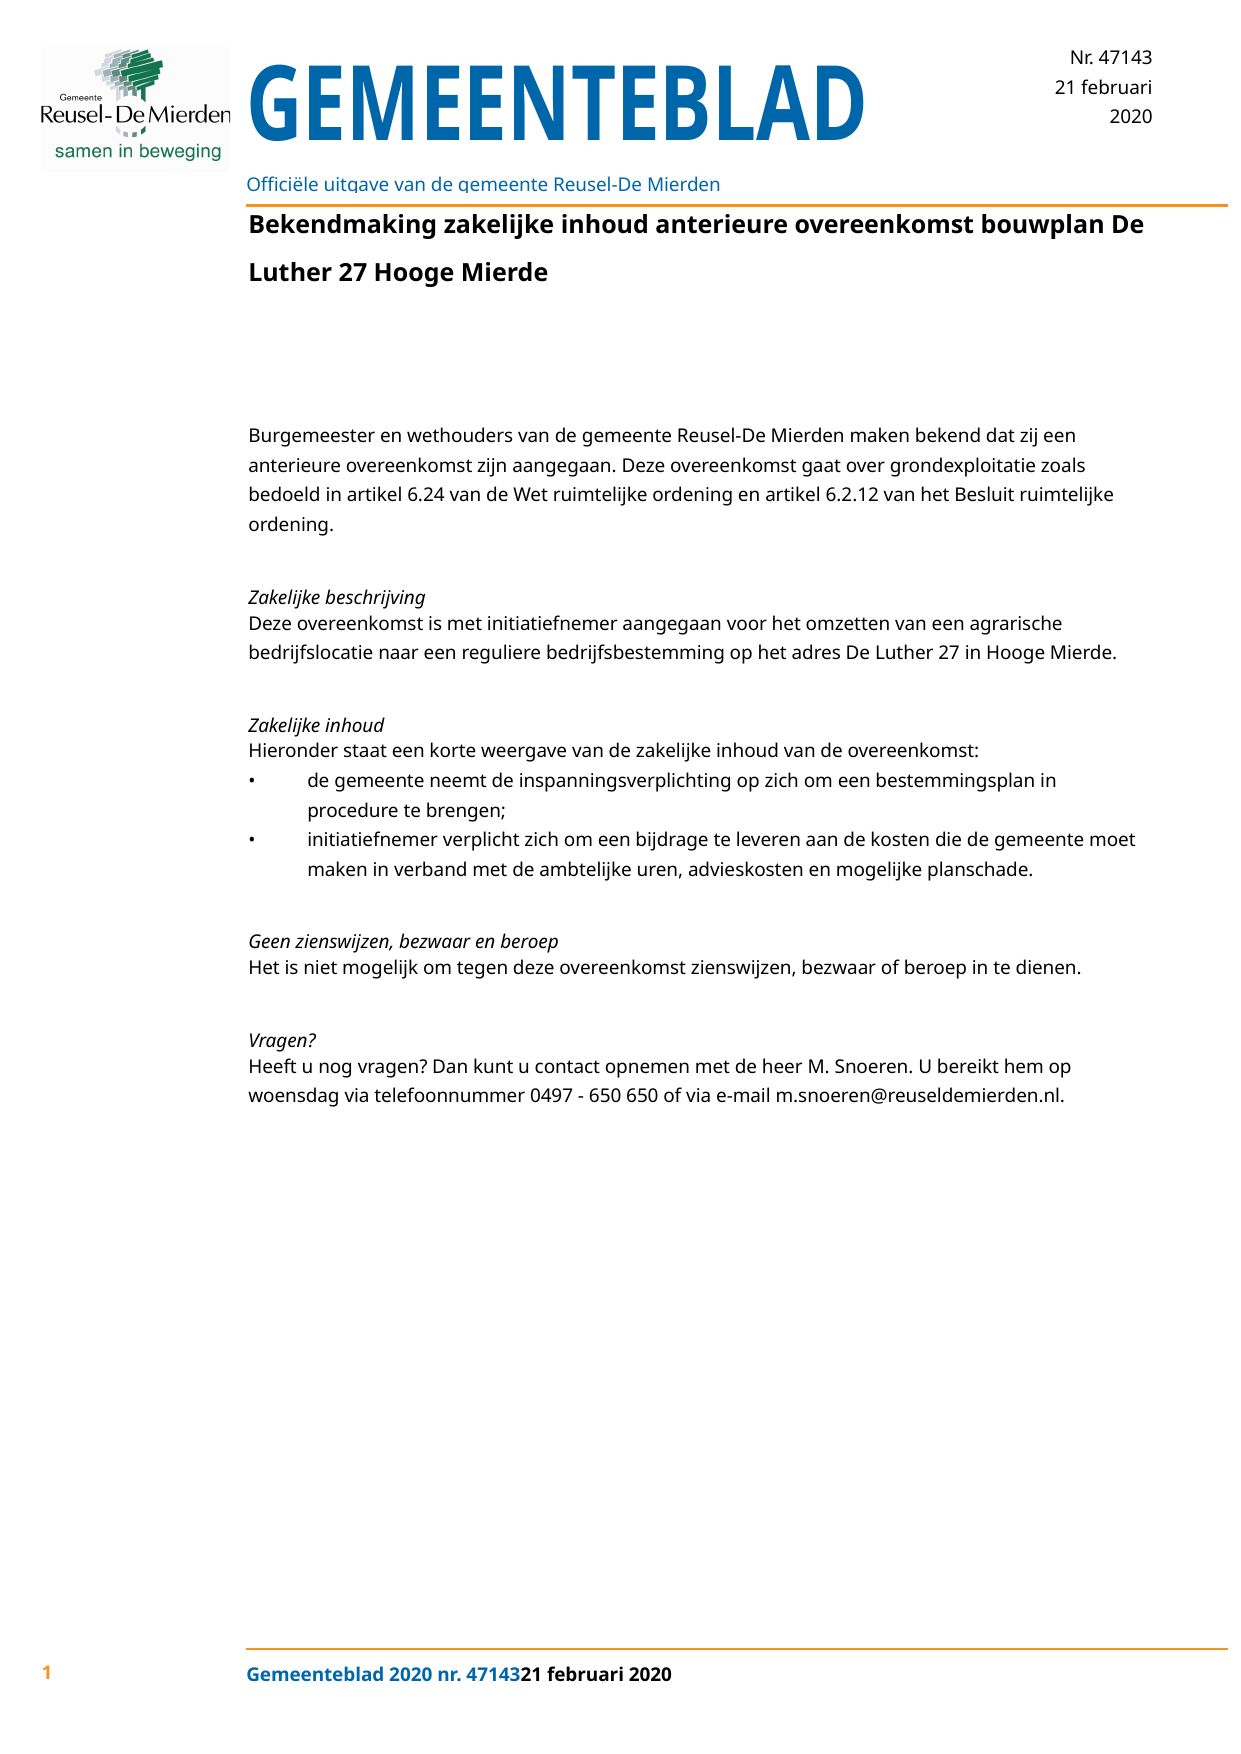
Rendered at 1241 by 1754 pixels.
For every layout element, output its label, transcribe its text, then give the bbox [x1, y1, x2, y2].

list initiatiefnemer verplicht zich om een bijdrage te leveren aan de kosten die de gemeente moet maken in verband met de ambtelijke uren, advieskosten en mogelijke planschade. [248, 826, 1152, 882]
picture [41, 47, 231, 172]
text Burgemeester en wethouders van de gemeente Reusel-De Mierden maken bekend dat zij een anterieure overeenkomst zijn aangegaan. Deze overeenkomst gaat over grondexploitatie zoals bedoeld in artikel 6.24 van de Wet ruimtelijke ordening en artikel 6.2.12 van het Besluit ruimtelijke ordening. [248, 422, 1152, 537]
text Hieronder staat een korte weergave van de zakelijke inhoud van de overeenkomst: [248, 738, 1152, 763]
text Bekendmaking zakelijke inhoud anterieure overeenkomst bouwplan De Luther 27 Hooge Mierde [248, 207, 1152, 288]
text Geen zienswijzen, bezwaar en beroep [248, 929, 1152, 954]
text Het is niet mogelijk om tegen deze overeenkomst zienswijzen, bezwaar of beroep in te dienen. [248, 954, 1152, 980]
list de gemeente neemt de inspanningsverplichting op zich om een bestemmingsplan in procedure te brengen; [248, 767, 1152, 823]
text Zakelijke beschrijving [248, 584, 1152, 610]
text Zakelijke inhoud [248, 712, 1152, 738]
text Deze overeenkomst is met initiatiefnemer aangegaan voor het omzetten van een agrarische bedrijfslocatie naar een reguliere bedrijfsbestemming op het adres De Luther 27 in Hooge Mierde. [248, 610, 1152, 665]
text Heeft u nog vragen? Dan kunt u contact opnemen met de heer M. Snoeren. U bereikt hem op woensdag via telefoonnummer 0497 - 650 650 of via e-mail m.snoeren@reuseldemierden.nl. [248, 1053, 1152, 1108]
text Vragen? [248, 1027, 1152, 1053]
